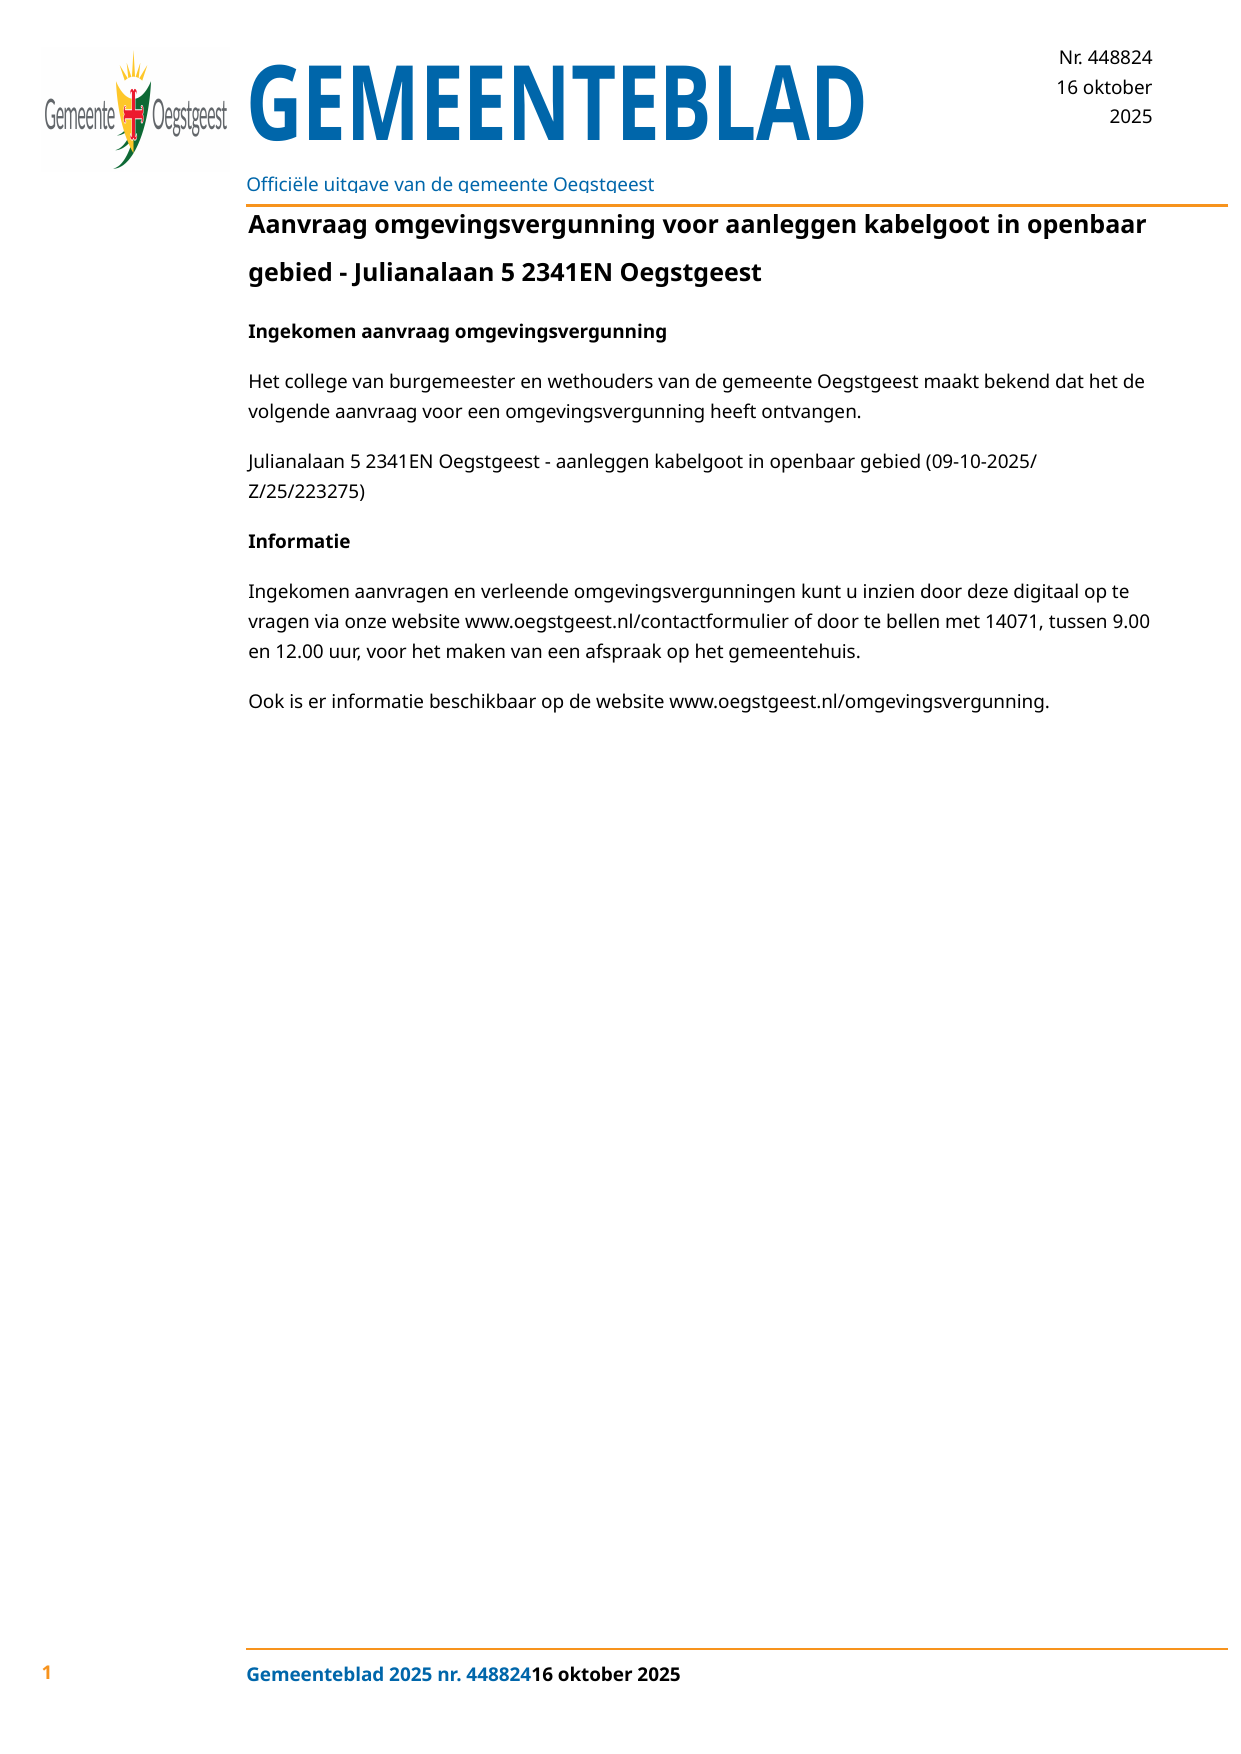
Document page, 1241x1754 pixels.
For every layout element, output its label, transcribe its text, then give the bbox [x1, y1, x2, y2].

text Julianalaan 5 2341EN Oegstgeest - aanleggen kabelgoot in openbaar gebied (09-10-2025/ Z/25/223275) [248, 448, 1152, 504]
text Ingekomen aanvraag omgevingsvergunning [248, 318, 1152, 344]
text Ingekomen aanvragen en verleende omgevingsvergunningen kunt u inzien door deze digitaal op te vragen via onze website www.oegstgeest.nl/contactformulier of door te bellen met 14071, tussen 9.00 en 12.00 uur, voor het maken van een afspraak op het gemeentehuis. [248, 579, 1152, 664]
picture [41, 47, 231, 172]
text Ook is er informatie beschikbaar op de website www.oegstgeest.nl/omgevingsvergunning. [248, 688, 1152, 714]
text Informatie [248, 528, 1152, 554]
text Het college van burgemeester en wethouders van de gemeente Oegstgeest maakt bekend dat het de volgende aanvraag voor een omgevingsvergunning heeft ontvangen. [248, 368, 1152, 424]
text Aanvraag omgevingsvergunning voor aanleggen kabelgoot in openbaar gebied - Julianalaan 5 2341EN Oegstgeest [248, 207, 1152, 288]
